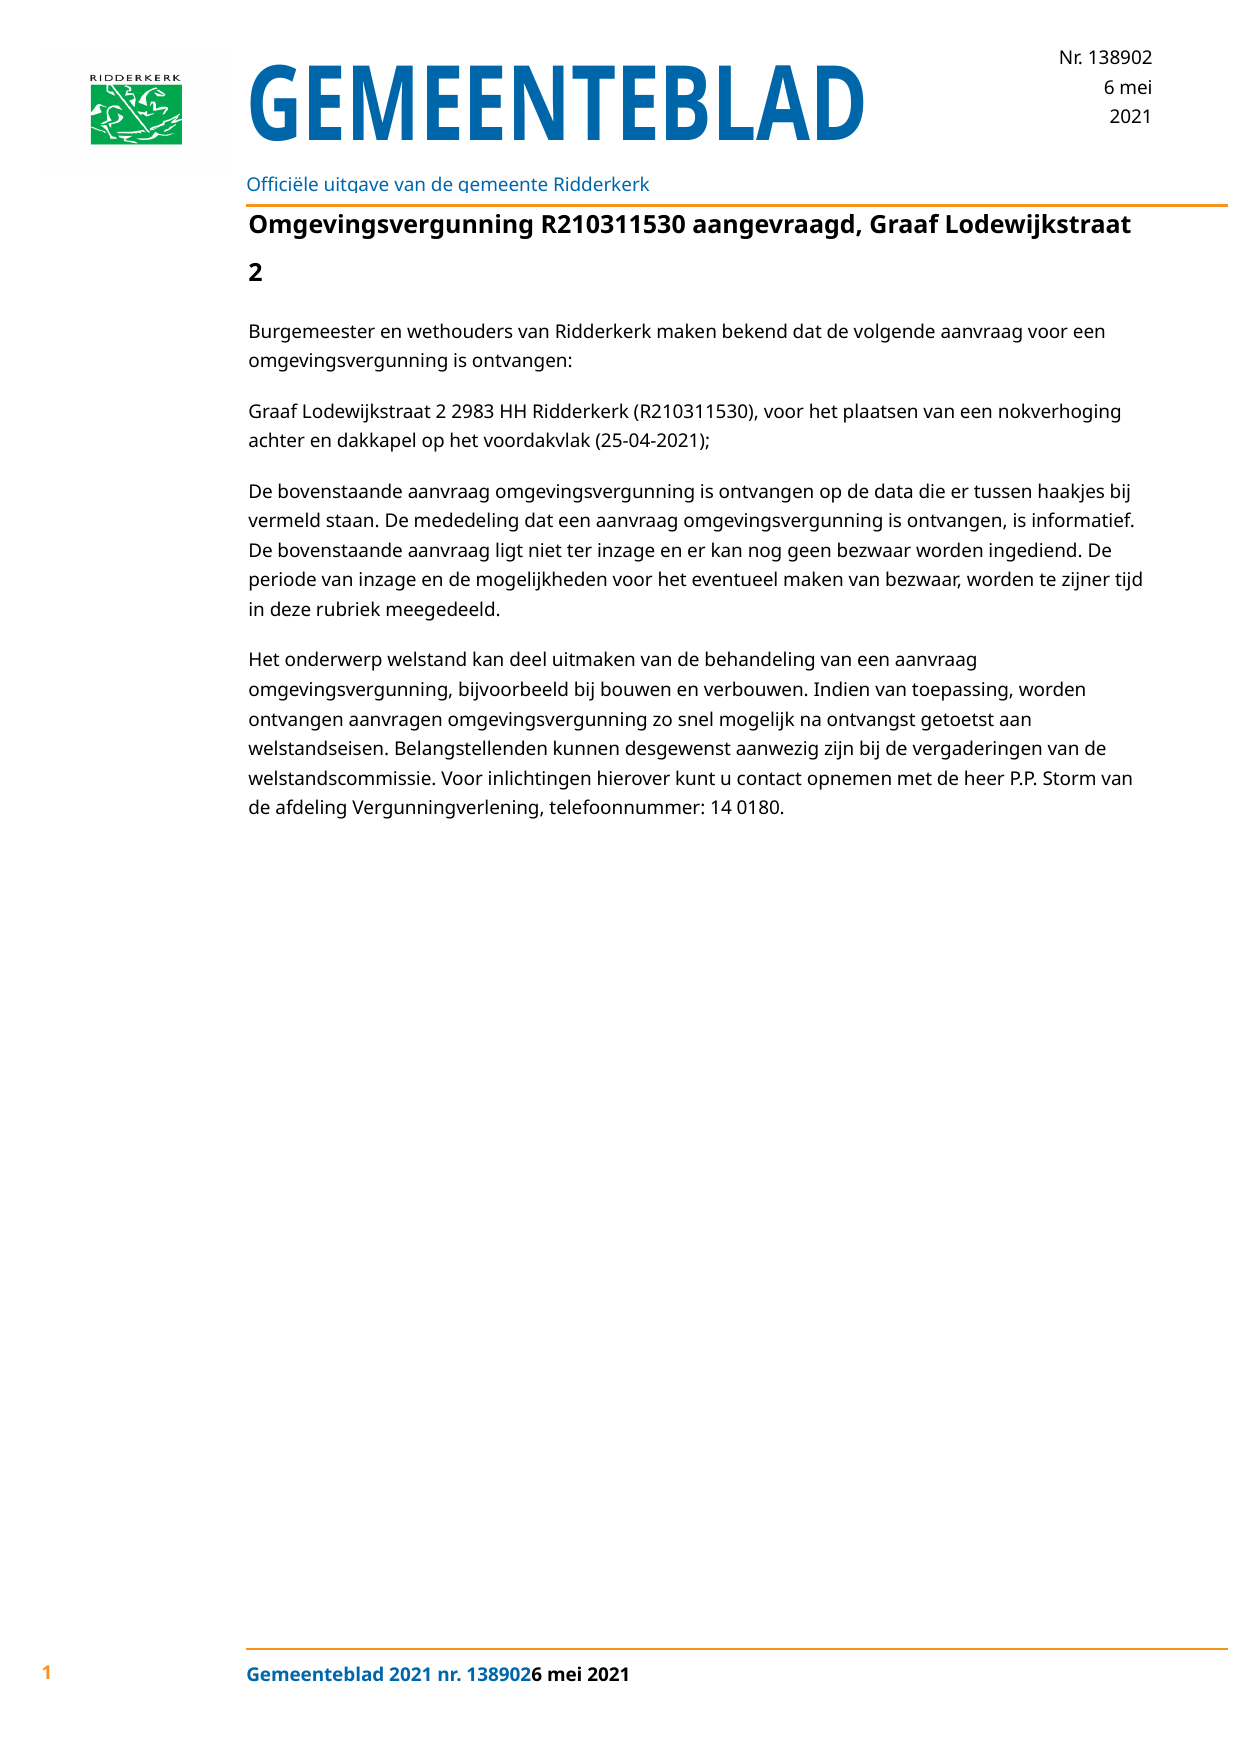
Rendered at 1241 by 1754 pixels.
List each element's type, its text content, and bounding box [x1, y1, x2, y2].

picture [41, 47, 231, 172]
text Omgevingsvergunning R210311530 aangevraagd, Graaf Lodewijkstraat 2 [248, 207, 1152, 288]
text De bovenstaande aanvraag omgevingsvergunning is ontvangen op de data die er tussen haakjes bij vermeld staan. De mededeling dat een aanvraag omgevingsvergunning is ontvangen, is informatief. De bovenstaande aanvraag ligt niet ter inzage en er kan nog geen bezwaar worden ingediend. De periode van inzage en de mogelijkheden voor het eventueel maken van bezwaar, worden te zijner tijd in deze rubriek meegedeeld. [248, 478, 1152, 622]
text Burgemeester en wethouders van Ridderkerk maken bekend dat de volgende aanvraag voor een omgevingsvergunning is ontvangen: [248, 318, 1152, 373]
text Het onderwerp welstand kan deel uitmaken van de behandeling van een aanvraag omgevingsvergunning, bijvoorbeeld bij bouwen en verbouwen. Indien van toepassing, worden ontvangen aanvragen omgevingsvergunning zo snel mogelijk na ontvangst getoetst aan welstandseisen. Belangstellenden kunnen desgewenst aanwezig zijn bij de vergaderingen van de welstandscommissie. Voor inlichtingen hierover kunt u contact opnemen met de heer P.P. Storm van de afdeling Vergunningverlening, telefoonnummer: 14 0180. [248, 647, 1152, 820]
text Graaf Lodewijkstraat 2 2983 HH Ridderkerk (R210311530), voor het plaatsen van een nokverhoging achter en dakkapel op het voordakvlak (25-04-2021); [248, 398, 1152, 453]
